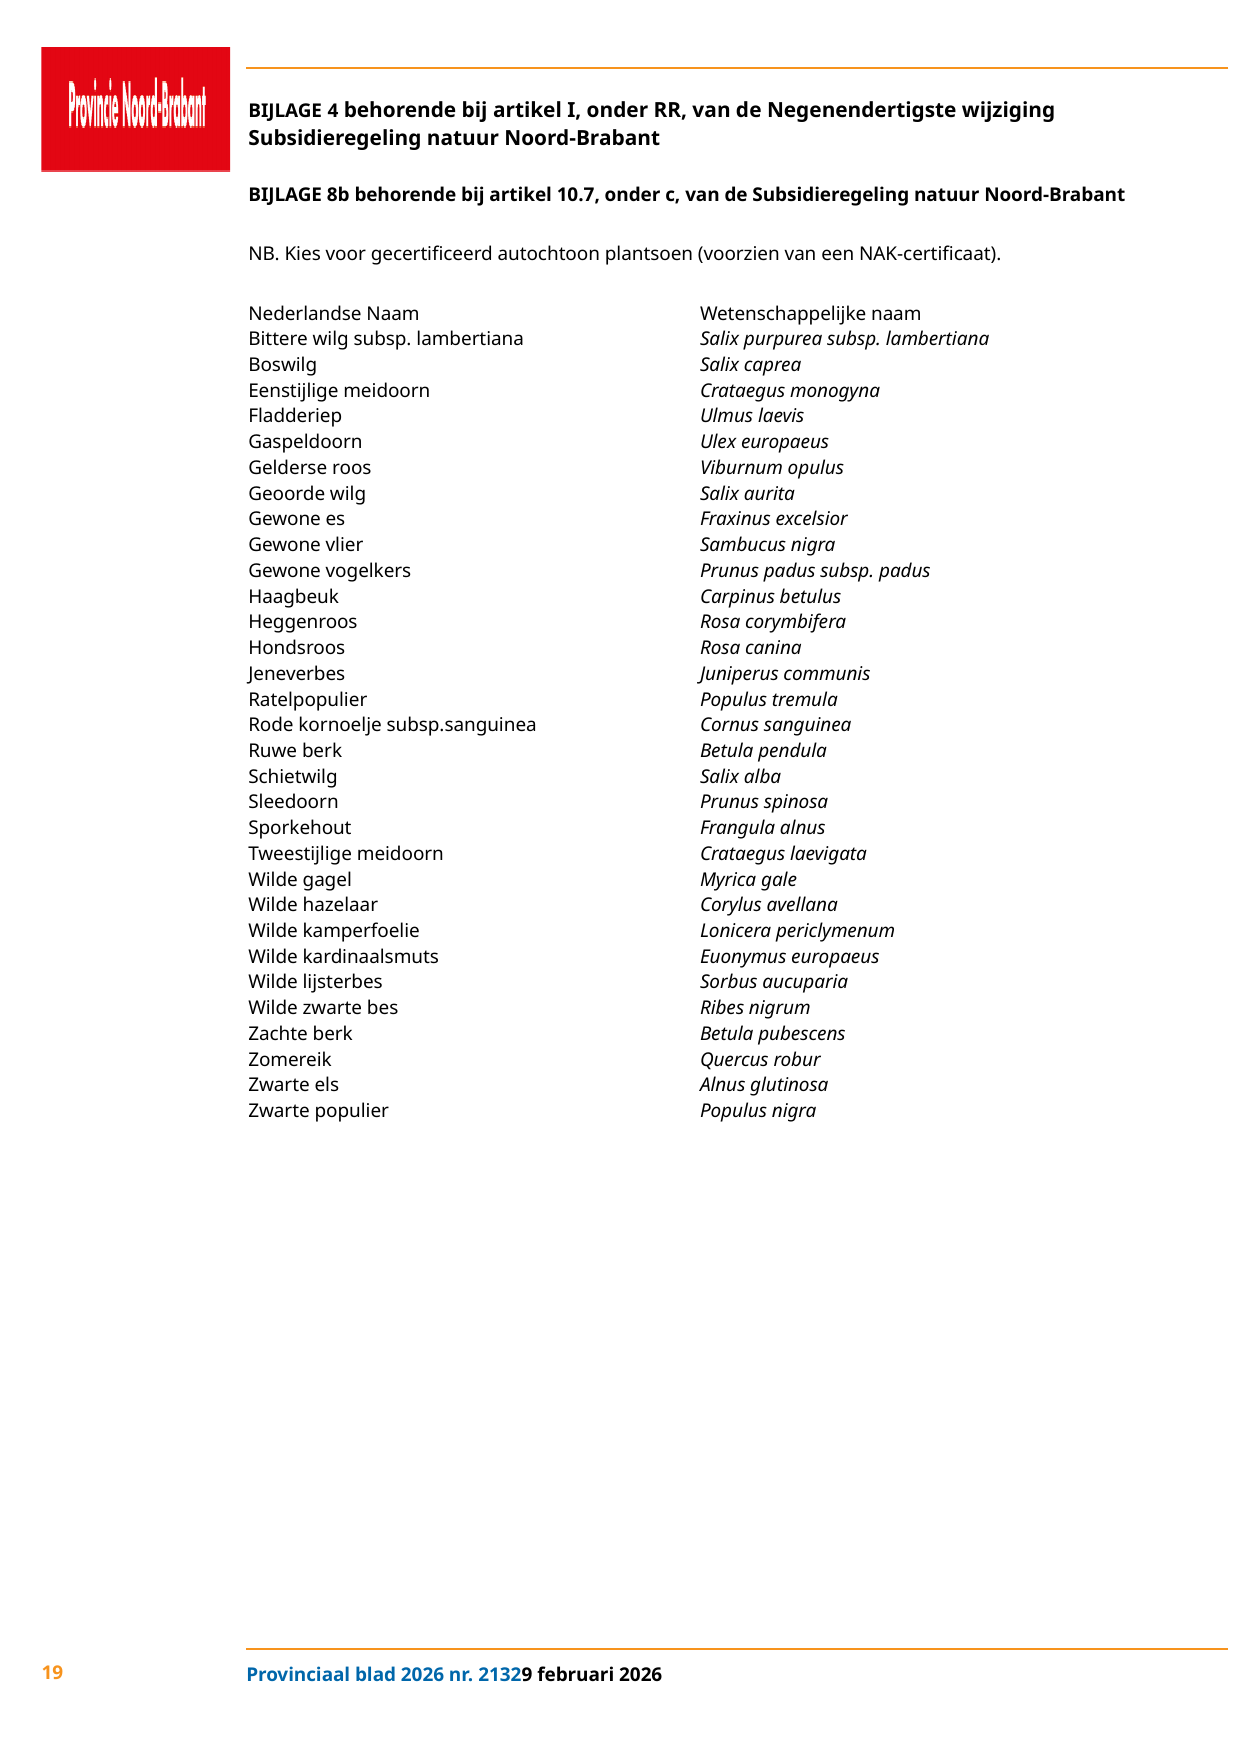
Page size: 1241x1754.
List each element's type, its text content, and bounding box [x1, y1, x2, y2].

table_cell Ribes nigrum [700, 995, 1152, 1020]
table_cell Wilde lijsterbes [248, 969, 700, 994]
table_cell Populus tremula [700, 686, 1152, 711]
table_cell Betula pubescens [700, 1020, 1152, 1046]
table_cell Gewone es [248, 506, 700, 531]
table_cell Geoorde wilg [248, 480, 700, 506]
table_cell Sambucus nigra [700, 531, 1152, 557]
table_cell Cornus sanguinea [700, 711, 1152, 737]
table_cell Ulmus laevis [700, 403, 1152, 428]
table_cell Rosa corymbifera [700, 609, 1152, 634]
text NB. Kies voor gecertificeerd autochtoon plantsoen (voorzien van een NAK-certificaat). [248, 241, 1152, 266]
table_cell Fladderiep [248, 403, 700, 428]
table_cell Sleedoorn [248, 789, 700, 814]
table_cell Heggenroos [248, 609, 700, 634]
table_cell Ulex europaeus [700, 429, 1152, 454]
table_cell Prunus padus subsp. padus [700, 557, 1152, 583]
table_cell Wilde hazelaar [248, 892, 700, 917]
table_cell Rosa canina [700, 634, 1152, 660]
table_cell Betula pendula [700, 737, 1152, 763]
table_cell Carpinus betulus [700, 583, 1152, 608]
table_cell Sorbus aucuparia [700, 969, 1152, 994]
table_cell Viburnum opulus [700, 454, 1152, 480]
table_cell Jeneverbes [248, 660, 700, 686]
table_cell Salix purpurea subsp. lambertiana [700, 326, 1152, 351]
table_cell Salix caprea [700, 351, 1152, 377]
table_cell Wilde kardinaalsmuts [248, 943, 700, 969]
table_cell Tweestijlige meidoorn [248, 840, 700, 866]
table_cell Gewone vogelkers [248, 557, 700, 583]
table_cell Quercus robur [700, 1046, 1152, 1072]
table_cell Bittere wilg subsp. lambertiana [248, 326, 700, 351]
table_cell Corylus avellana [700, 892, 1152, 917]
table_cell Zachte berk [248, 1020, 700, 1046]
table_cell Zwarte els [248, 1072, 700, 1097]
table_cell Boswilg [248, 351, 700, 377]
table_cell Zwarte populier [248, 1098, 700, 1123]
table_cell Wilde kamperfoelie [248, 917, 700, 943]
table_cell Salix aurita [700, 480, 1152, 506]
table_cell Hondsroos [248, 634, 700, 660]
text BIJLAGE 4 behorende bij artikel I, onder RR, van de Negenendertigste wijziging Subsidieregeling natuur Noord-Brabant [248, 95, 1152, 152]
table_cell Euonymus europaeus [700, 943, 1152, 969]
picture [41, 47, 231, 172]
table_cell Ruwe berk [248, 737, 700, 763]
table_cell Gewone vlier [248, 531, 700, 557]
text BIJLAGE 8b behorende bij artikel 10.7, onder c, van de Subsidieregeling natuur Noord-Brabant [248, 181, 1152, 207]
table_cell Fraxinus excelsior [700, 506, 1152, 531]
table_cell Zomereik [248, 1046, 700, 1072]
table_cell Lonicera periclymenum [700, 917, 1152, 943]
table_cell Wilde gagel [248, 866, 700, 892]
table_header Wetenschappelijke naam [700, 300, 1152, 326]
table_cell Juniperus communis [700, 660, 1152, 686]
table_header Nederlandse Naam [248, 300, 700, 326]
table_cell Crataegus monogyna [700, 377, 1152, 403]
table_cell Haagbeuk [248, 583, 700, 608]
table_cell Wilde zwarte bes [248, 995, 700, 1020]
table_cell Alnus glutinosa [700, 1072, 1152, 1097]
table_cell Gelderse roos [248, 454, 700, 480]
table_cell Sporkehout [248, 814, 700, 840]
table_cell Salix alba [700, 763, 1152, 789]
table_cell Ratelpopulier [248, 686, 700, 711]
table_cell Rode kornoelje subsp.sanguinea [248, 711, 700, 737]
table_cell Schietwilg [248, 763, 700, 789]
table_cell Myrica gale [700, 866, 1152, 892]
table_cell Prunus spinosa [700, 789, 1152, 814]
table_cell Populus nigra [700, 1098, 1152, 1123]
table_cell Crataegus laevigata [700, 840, 1152, 866]
table_cell Eenstijlige meidoorn [248, 377, 700, 403]
table_cell Gaspeldoorn [248, 429, 700, 454]
table_cell Frangula alnus [700, 814, 1152, 840]
